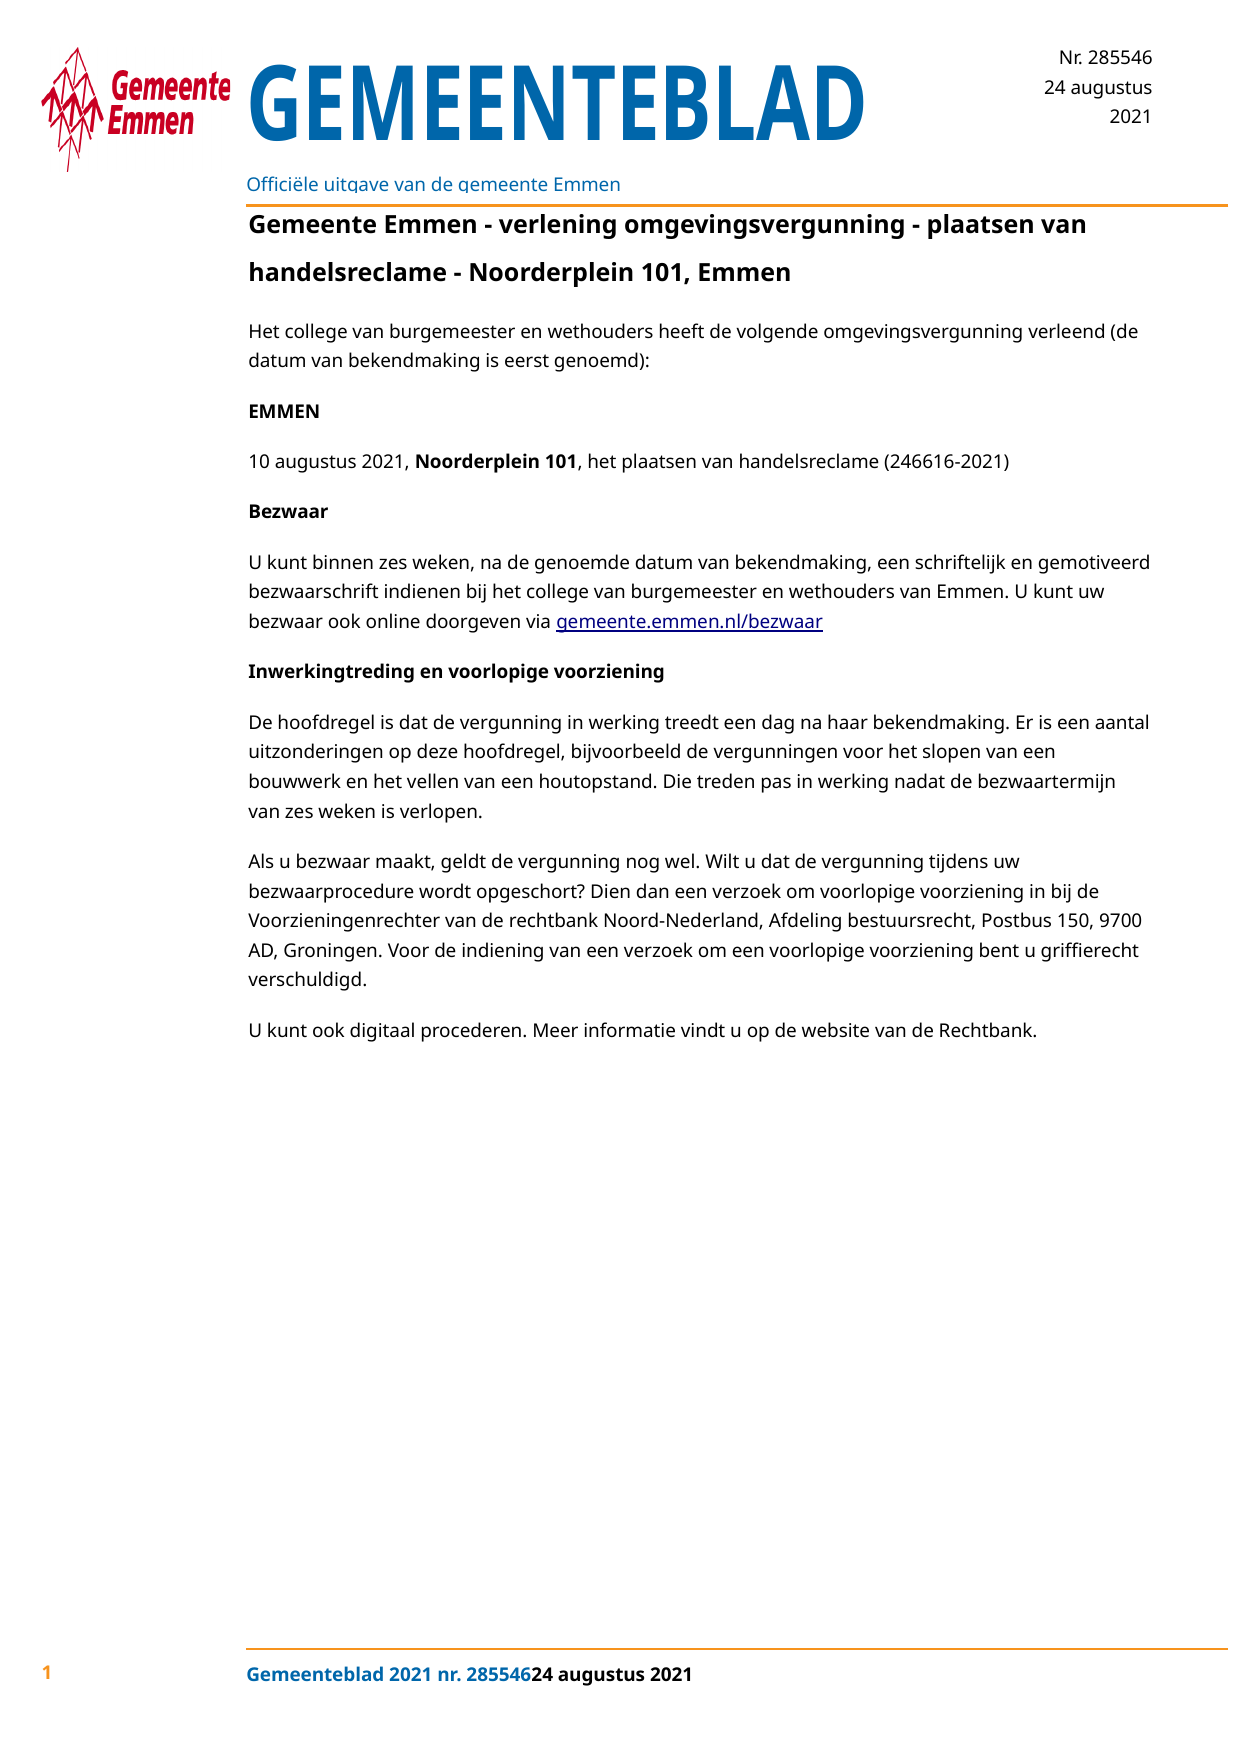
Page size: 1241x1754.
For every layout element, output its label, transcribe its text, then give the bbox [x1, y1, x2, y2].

text Het college van burgemeester en wethouders heeft de volgende omgevingsvergunning verleend (de datum van bekendmaking is eerst genoemd): [248, 318, 1152, 373]
text 10 augustus 2021, Noorderplein 101, het plaatsen van handelsreclame (246616-2021) [248, 448, 1152, 474]
text Inwerkingtreding en voorlopige voorziening [248, 659, 1152, 684]
text Gemeente Emmen - verlening omgevingsvergunning - plaatsen van handelsreclame - Noorderplein 101, Emmen [248, 207, 1152, 288]
text EMMEN [248, 398, 1152, 424]
text U kunt binnen zes weken, na de genoemde datum van bekendmaking, een schriftelijk en gemotiveerd bezwaarschrift indienen bij het college van burgemeester en wethouders van Emmen. U kunt uw bezwaar ook online doorgeven via gemeente.emmen.nl/bezwaar [248, 549, 1152, 634]
text Als u bezwaar maakt, geldt de vergunning nog wel. Wilt u dat de vergunning tijdens uw bezwaarprocedure wordt opgeschort? Dien dan een verzoek om voorlopige voorziening in bij de Voorzieningenrechter van de rechtbank Noord-Nederland, Afdeling bestuursrecht, Postbus 150, 9700 AD, Groningen. Voor de indiening van een verzoek om een voorlopige voorziening bent u griffierecht verschuldigd. [248, 848, 1152, 992]
text U kunt ook digitaal procederen. Meer informatie vindt u op de website van de Rechtbank. [248, 1017, 1152, 1043]
text De hoofdregel is dat de vergunning in werking treedt een dag na haar bekendmaking. Er is een aantal uitzonderingen op deze hoofdregel, bijvoorbeeld de vergunningen voor het slopen van een bouwwerk en het vellen van een houtopstand. Die treden pas in werking nadat de bezwaartermijn van zes weken is verlopen. [248, 709, 1152, 824]
text Bezwaar [248, 499, 1152, 524]
picture [41, 47, 231, 172]
